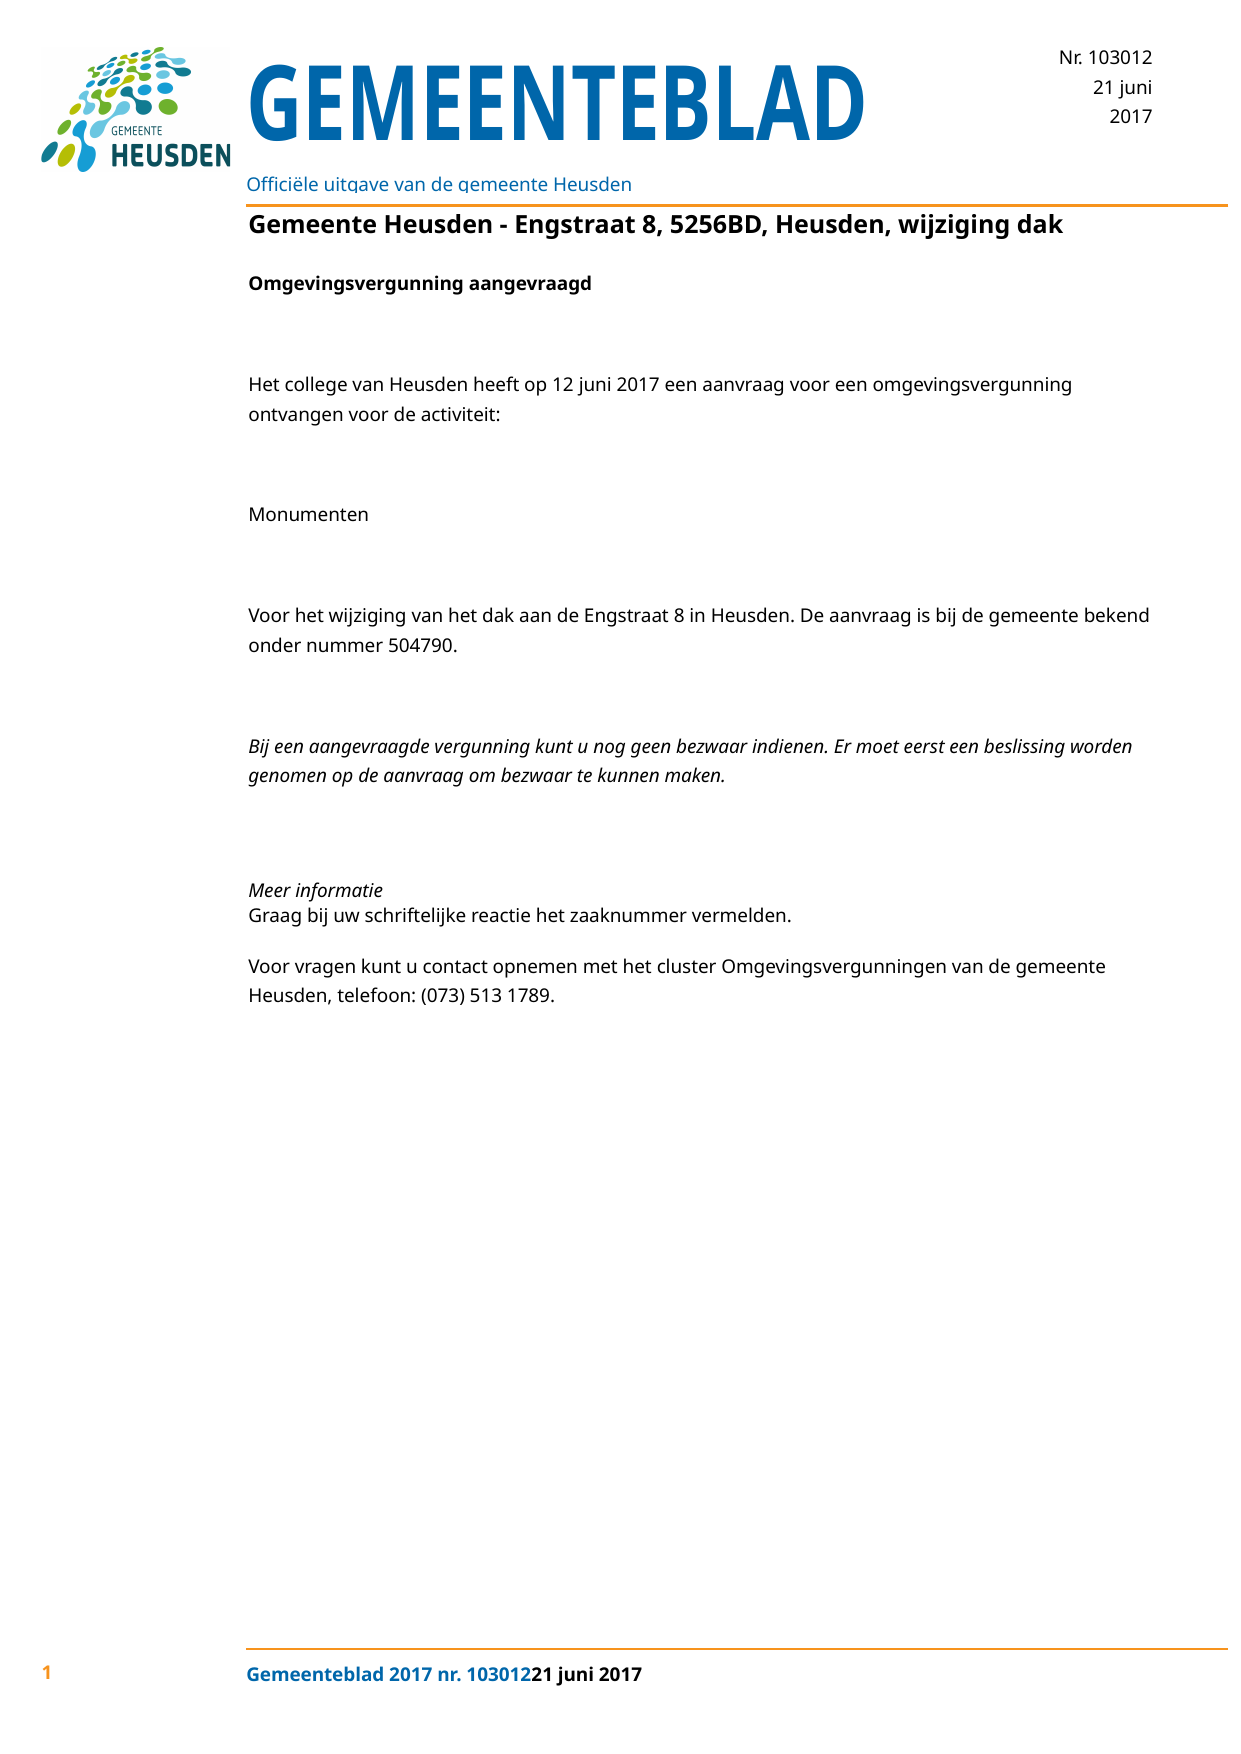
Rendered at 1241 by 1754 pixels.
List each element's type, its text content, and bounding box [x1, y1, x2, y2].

text Gemeente Heusden - Engstraat 8, 5256BD, Heusden, wijziging dak [248, 207, 1152, 241]
text Het college van Heusden heeft op 12 juni 2017 een aanvraag voor een omgevingsvergunning ontvangen voor de activiteit: [248, 371, 1152, 426]
text Voor het wijziging van het dak aan de Engstraat 8 in Heusden. De aanvraag is bij de gemeente bekend onder nummer 504790. [248, 602, 1152, 658]
text Omgevingsvergunning aangevraagd [248, 270, 1152, 296]
text Graag bij uw schriftelijke reactie het zaaknummer vermelden. [248, 902, 1152, 928]
text Meer informatie [248, 877, 1152, 902]
text Bij een aangevraagde vergunning kunt u nog geen bezwaar indienen. Er moet eerst een beslissing worden genomen op de aanvraag om bezwaar te kunnen maken. [248, 733, 1152, 788]
text Voor vragen kunt u contact opnemen met het cluster Omgevingsvergunningen van de gemeente Heusden, telefoon: (073) 513 1789. [248, 953, 1152, 1008]
picture [41, 47, 231, 172]
text Monumenten [248, 502, 1152, 527]
